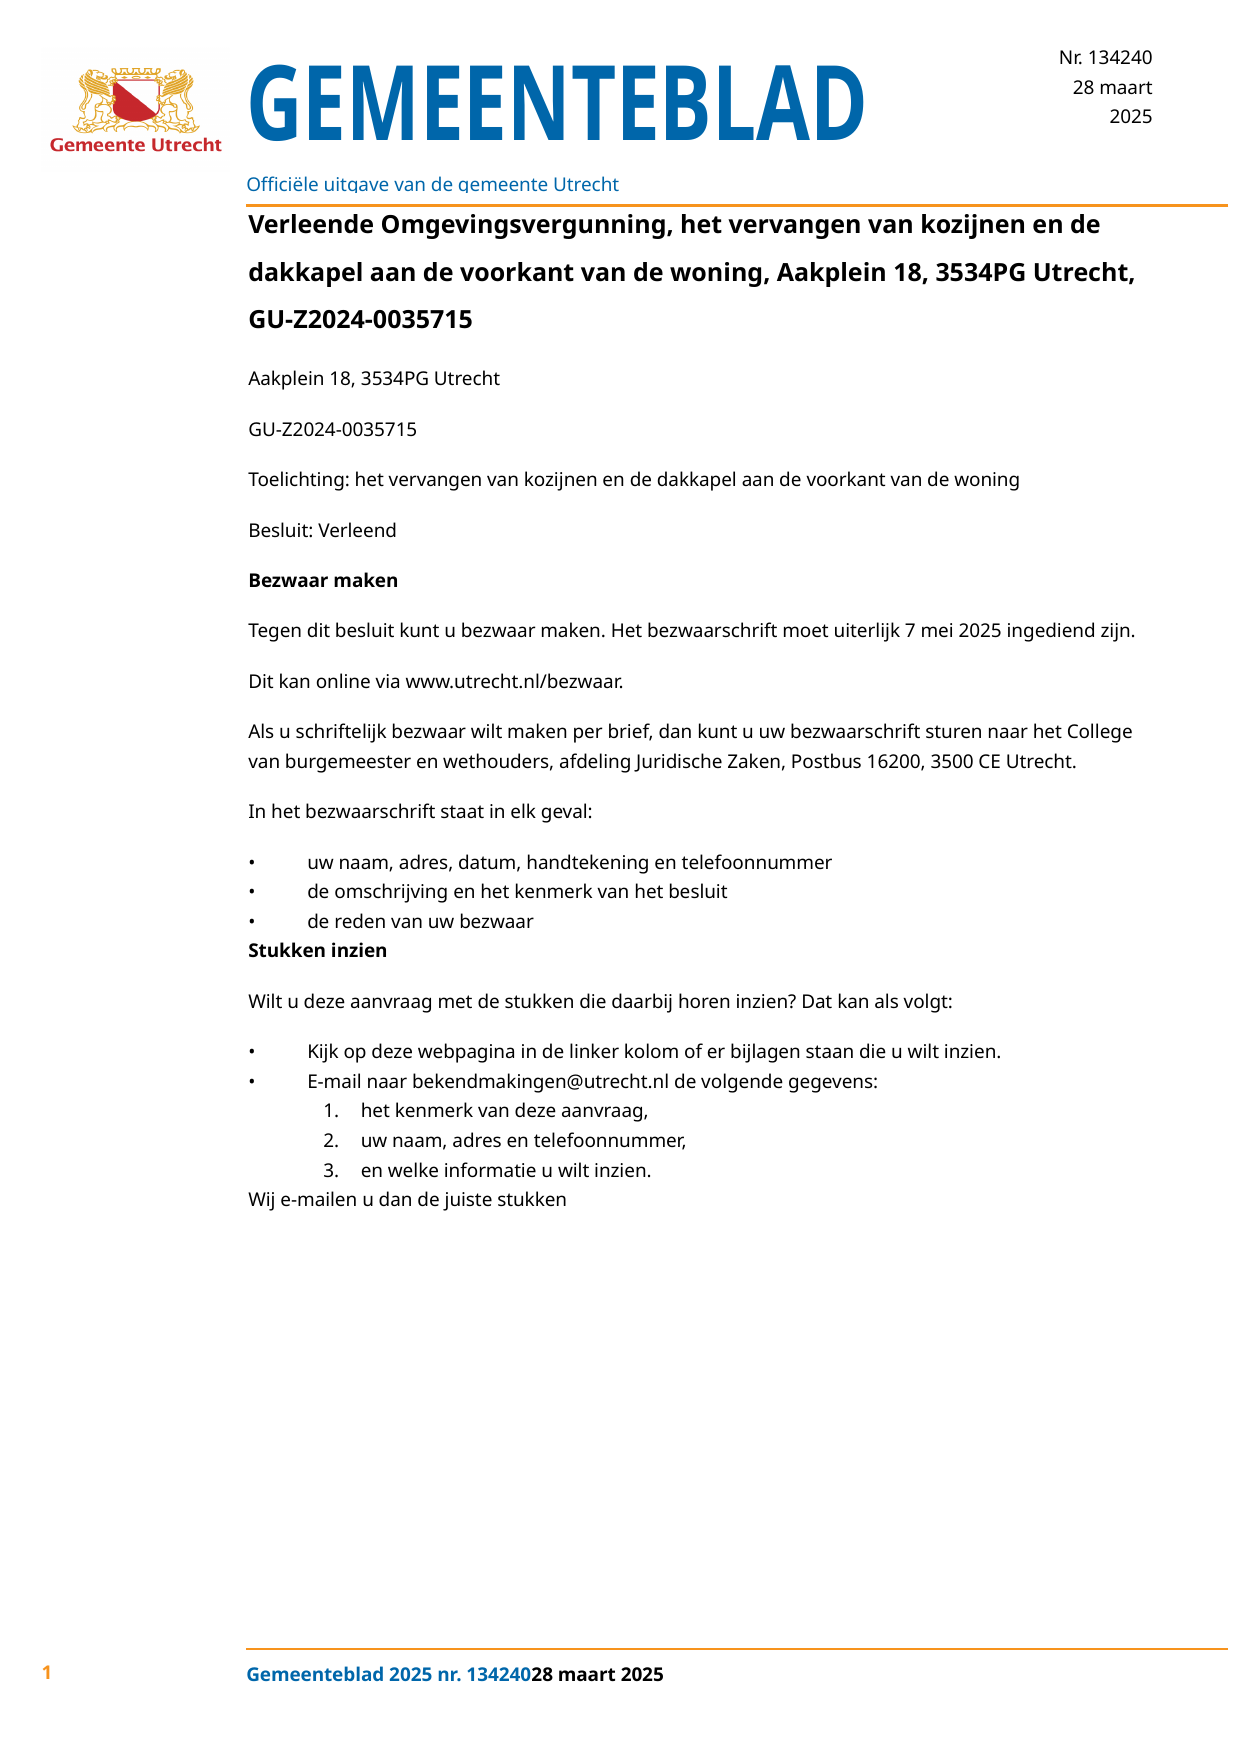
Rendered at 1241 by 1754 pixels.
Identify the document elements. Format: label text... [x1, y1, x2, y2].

list en welke informatie u wilt inzien. [323, 1157, 1152, 1182]
list het kenmerk van deze aanvraag, [323, 1098, 1152, 1123]
text Verleende Omgevingsvergunning, het vervangen van kozijnen en de dakkapel aan de voorkant van de woning, Aakplein 18, 3534PG Utrecht, GU-Z2024-0035715 [248, 207, 1152, 336]
text Stukken inzien [248, 938, 1152, 963]
list de reden van uw bezwaar [248, 908, 1152, 934]
text In het bezwaarschrift staat in elk geval: [248, 798, 1152, 824]
text Aakplein 18, 3534PG Utrecht [248, 366, 1152, 391]
picture [41, 47, 231, 172]
text Besluit: Verleend [248, 517, 1152, 542]
text GU-Z2024-0035715 [248, 416, 1152, 442]
text Als u schriftelijk bezwaar wilt maken per brief, dan kunt u uw bezwaarschrift sturen naar het College van burgemeester en wethouders, afdeling Juridische Zaken, Postbus 16200, 3500 CE Utrecht. [248, 718, 1152, 774]
text Wilt u deze aanvraag met de stukken die daarbij horen inzien? Dat kan als volgt: [248, 988, 1152, 1014]
list Kijk op deze webpagina in de linker kolom of er bijlagen staan die u wilt inzien. [248, 1038, 1152, 1064]
text Wij e-mailen u dan de juiste stukken [248, 1186, 1152, 1212]
list E-mail naar bekendmakingen@utrecht.nl de volgende gegevens: [248, 1068, 1152, 1094]
list uw naam, adres en telefoonnummer, [323, 1127, 1152, 1153]
text Dit kan online via www.utrecht.nl/bezwaar. [248, 668, 1152, 694]
list de omschrijving en het kenmerk van het besluit [248, 878, 1152, 904]
list uw naam, adres, datum, handtekening en telefoonnummer [248, 849, 1152, 874]
text Toelichting: het vervangen van kozijnen en de dakkapel aan de voorkant van de woning [248, 466, 1152, 492]
text Bezwaar maken [248, 567, 1152, 593]
text Tegen dit besluit kunt u bezwaar maken. Het bezwaarschrift moet uiterlijk 7 mei 2025 ingediend zijn. [248, 618, 1152, 643]
